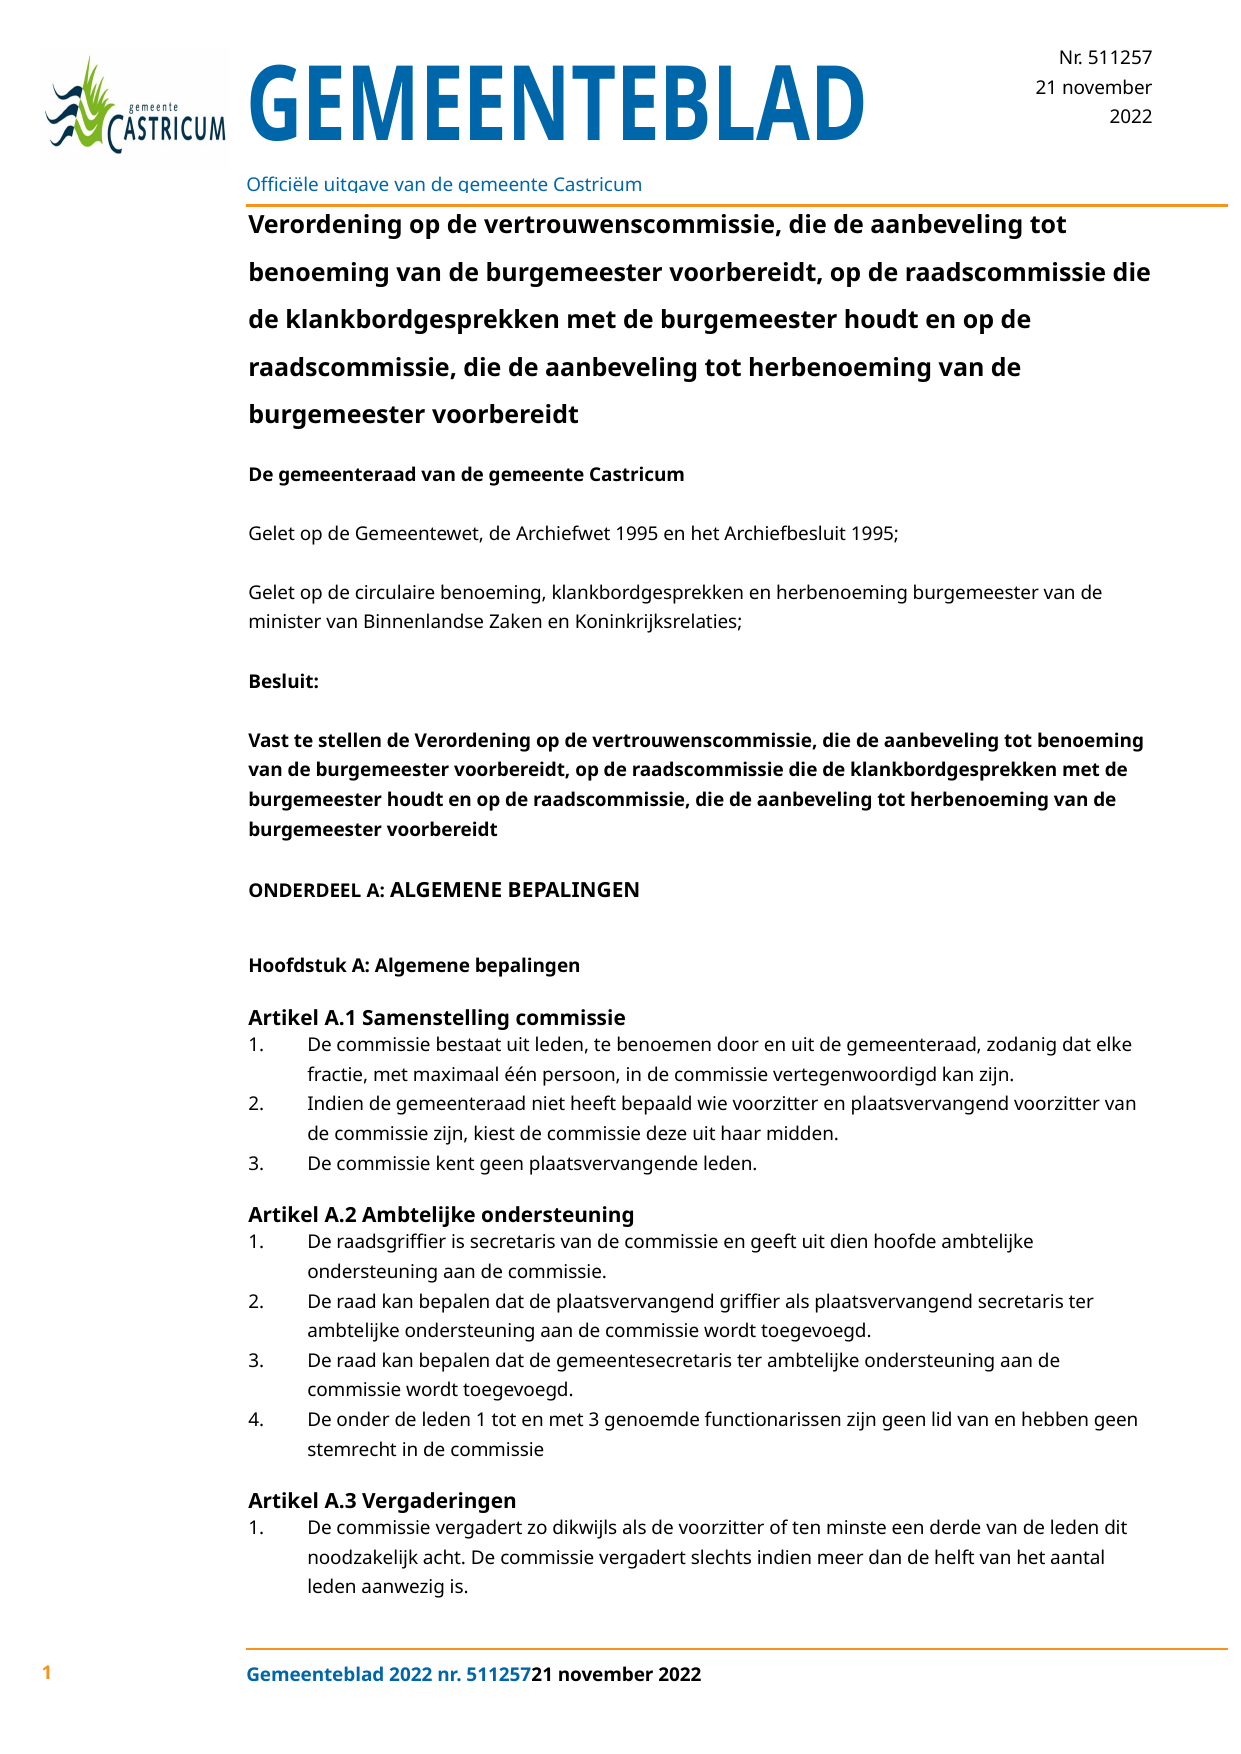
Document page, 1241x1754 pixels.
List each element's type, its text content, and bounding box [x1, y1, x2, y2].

list De raad kan bepalen dat de gemeentesecretaris ter ambtelijke ondersteuning aan de commissie wordt toegevoegd. [248, 1347, 1152, 1402]
text Hoofdstuk A: Algemene bepalingen [248, 953, 1152, 978]
text De gemeenteraad van de gemeente Castricum [248, 461, 1152, 486]
text Besluit: [248, 668, 1152, 693]
text Gelet op de circulaire benoeming, klankbordgesprekken en herbenoeming burgemeester van de minister van Binnenlandse Zaken en Koninkrijksrelaties; [248, 579, 1152, 634]
list De onder de leden 1 tot en met 3 genoemde functionarissen zijn geen lid van en hebben geen stemrecht in de commissie [248, 1406, 1152, 1461]
list De raadsgriffier is secretaris van de commissie en geeft uit dien hoofde ambtelijke ondersteuning aan de commissie. [248, 1229, 1152, 1284]
text Artikel A.2 Ambtelijke ondersteuning [248, 1200, 1152, 1229]
list Indien de gemeenteraad niet heeft bepaald wie voorzitter en plaatsvervangend voorzitter van de commissie zijn, kiest de commissie deze uit haar midden. [248, 1091, 1152, 1146]
text Vast te stellen de Verordening op de vertrouwenscommissie, die de aanbeveling tot benoeming van de burgemeester voorbereidt, op de raadscommissie die de klankbordgesprekken met de burgemeester houdt en op de raadscommissie, die de aanbeveling tot herbenoeming van de burgemeester voorbereidt [248, 727, 1152, 841]
picture [41, 47, 231, 172]
text Verordening op de vertrouwenscommissie, die de aanbeveling tot benoeming van de burgemeester voorbereidt, op de raadscommissie die de klankbordgesprekken met de burgemeester houdt en op de raadscommissie, die de aanbeveling tot herbenoeming van de burgemeester voorbereidt [248, 207, 1152, 431]
list De raad kan bepalen dat de plaatsvervangend griffier als plaatsvervangend secretaris ter ambtelijke ondersteuning aan de commissie wordt toegevoegd. [248, 1288, 1152, 1343]
list De commissie vergadert zo dikwijls als de voorzitter of ten minste een derde van de leden dit noodzakelijk acht. De commissie vergadert slechts indien meer dan de helft van het aantal leden aanwezig is. [248, 1514, 1152, 1599]
text Gelet op de Gemeentewet, de Archiefwet 1995 en het Archiefbesluit 1995; [248, 520, 1152, 546]
text Artikel A.3 Vergaderingen [248, 1486, 1152, 1514]
text Artikel A.1 Samenstelling commissie [248, 1003, 1152, 1031]
list De commissie bestaat uit leden, te benoemen door en uit de gemeenteraad, zodanig dat elke fractie, met maximaal één persoon, in de commissie vertegenwoordigd kan zijn. [248, 1031, 1152, 1087]
list De commissie kent geen plaatsvervangende leden. [248, 1150, 1152, 1176]
text ONDERDEEL A: ALGEMENE BEPALINGEN [248, 875, 1152, 903]
